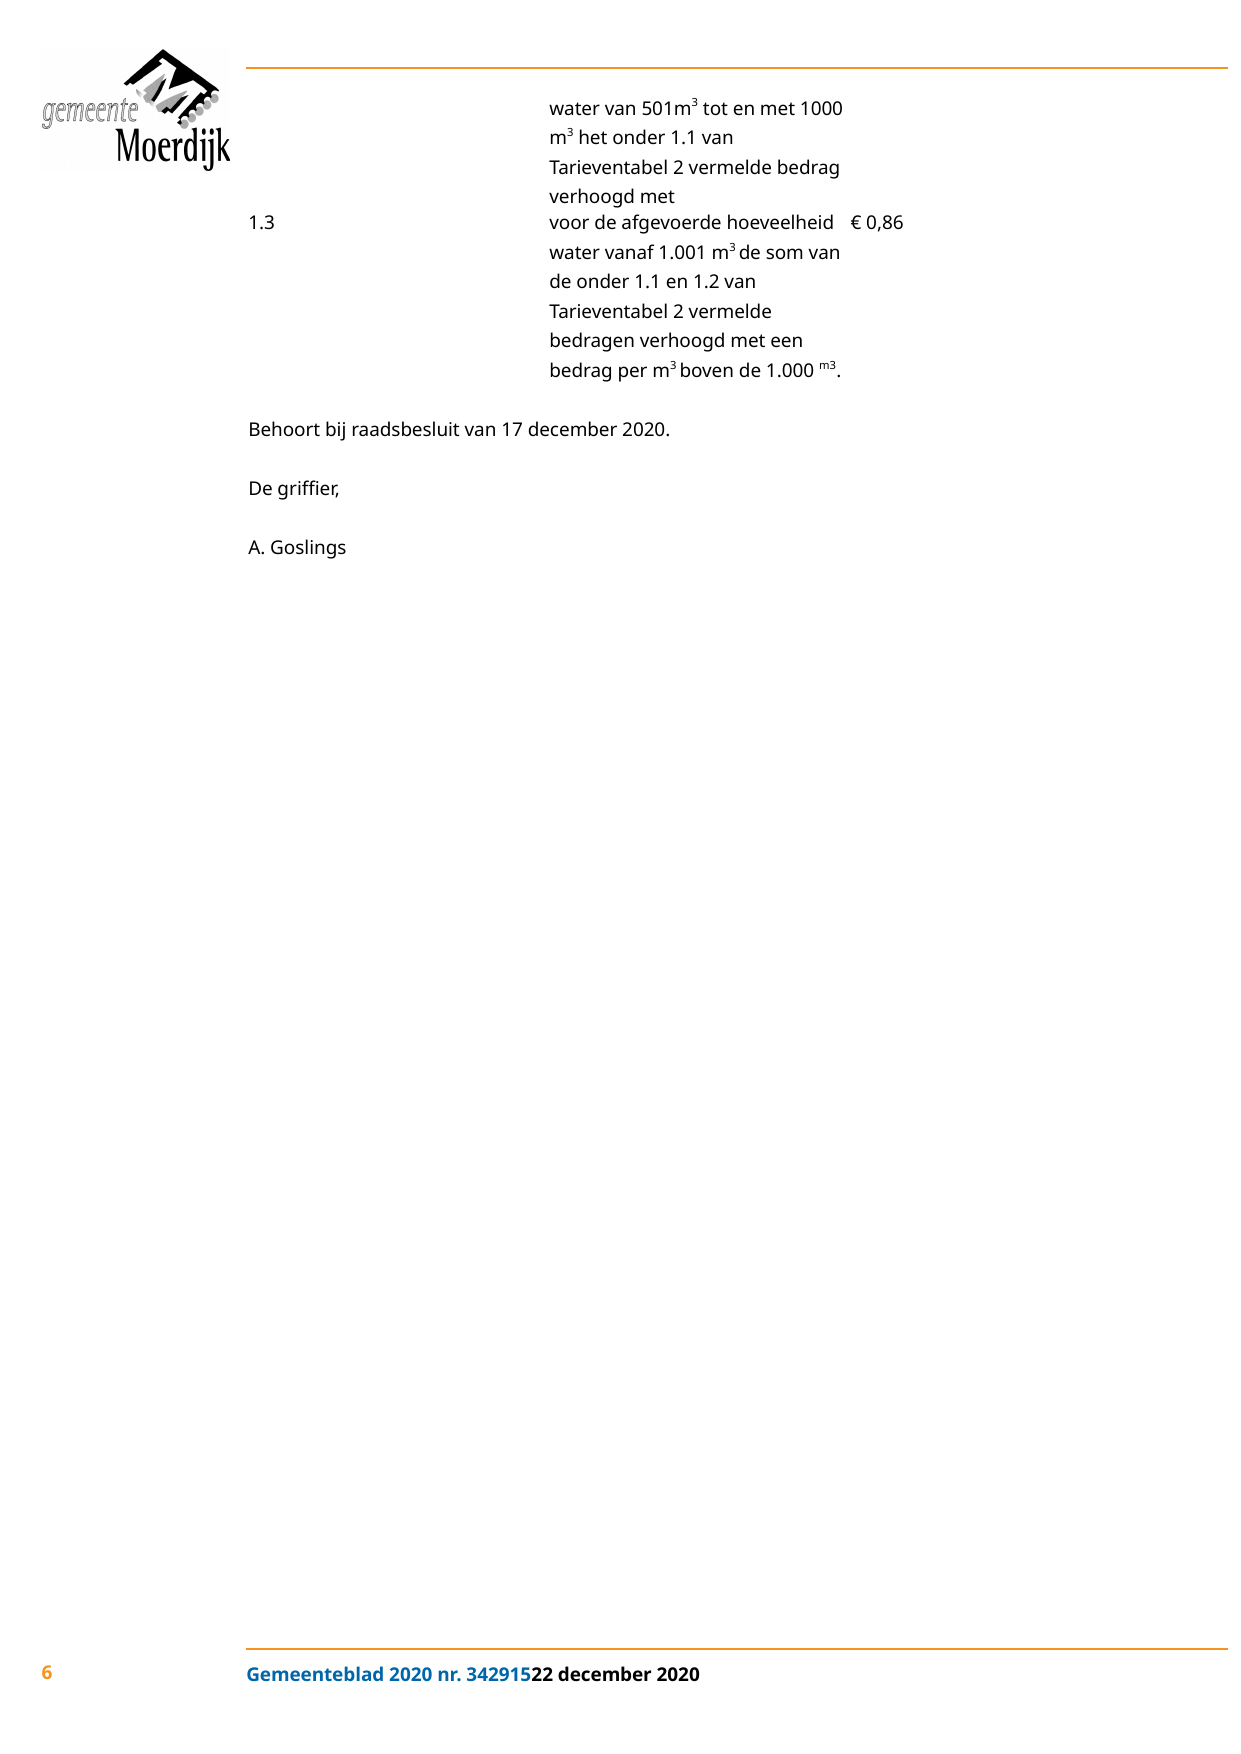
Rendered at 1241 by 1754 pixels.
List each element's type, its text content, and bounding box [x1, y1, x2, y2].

table_cell voor de afgevoerde hoeveelheid water vanaf 1.001 m3 de som van de onder 1.1 en 1.2 van Tarieventabel 2 vermelde bedragen verhoogd met een bedrag per m3 boven de 1.000 m3. [549, 209, 850, 383]
table_cell € 0,86 [850, 209, 1152, 383]
text De griffier, [248, 475, 1152, 501]
table_cell [850, 95, 1152, 209]
text A. Goslings [248, 534, 1152, 560]
table_cell water van 501m3 tot en met 1000 m3 het onder 1.1 van Tarieventabel 2 vermelde bedrag verhoogd met [549, 95, 850, 209]
table_cell 1.3 [248, 209, 549, 383]
picture [41, 47, 231, 172]
text Behoort bij raadsbesluit van 17 december 2020. [248, 416, 1152, 441]
table_cell [248, 95, 549, 209]
